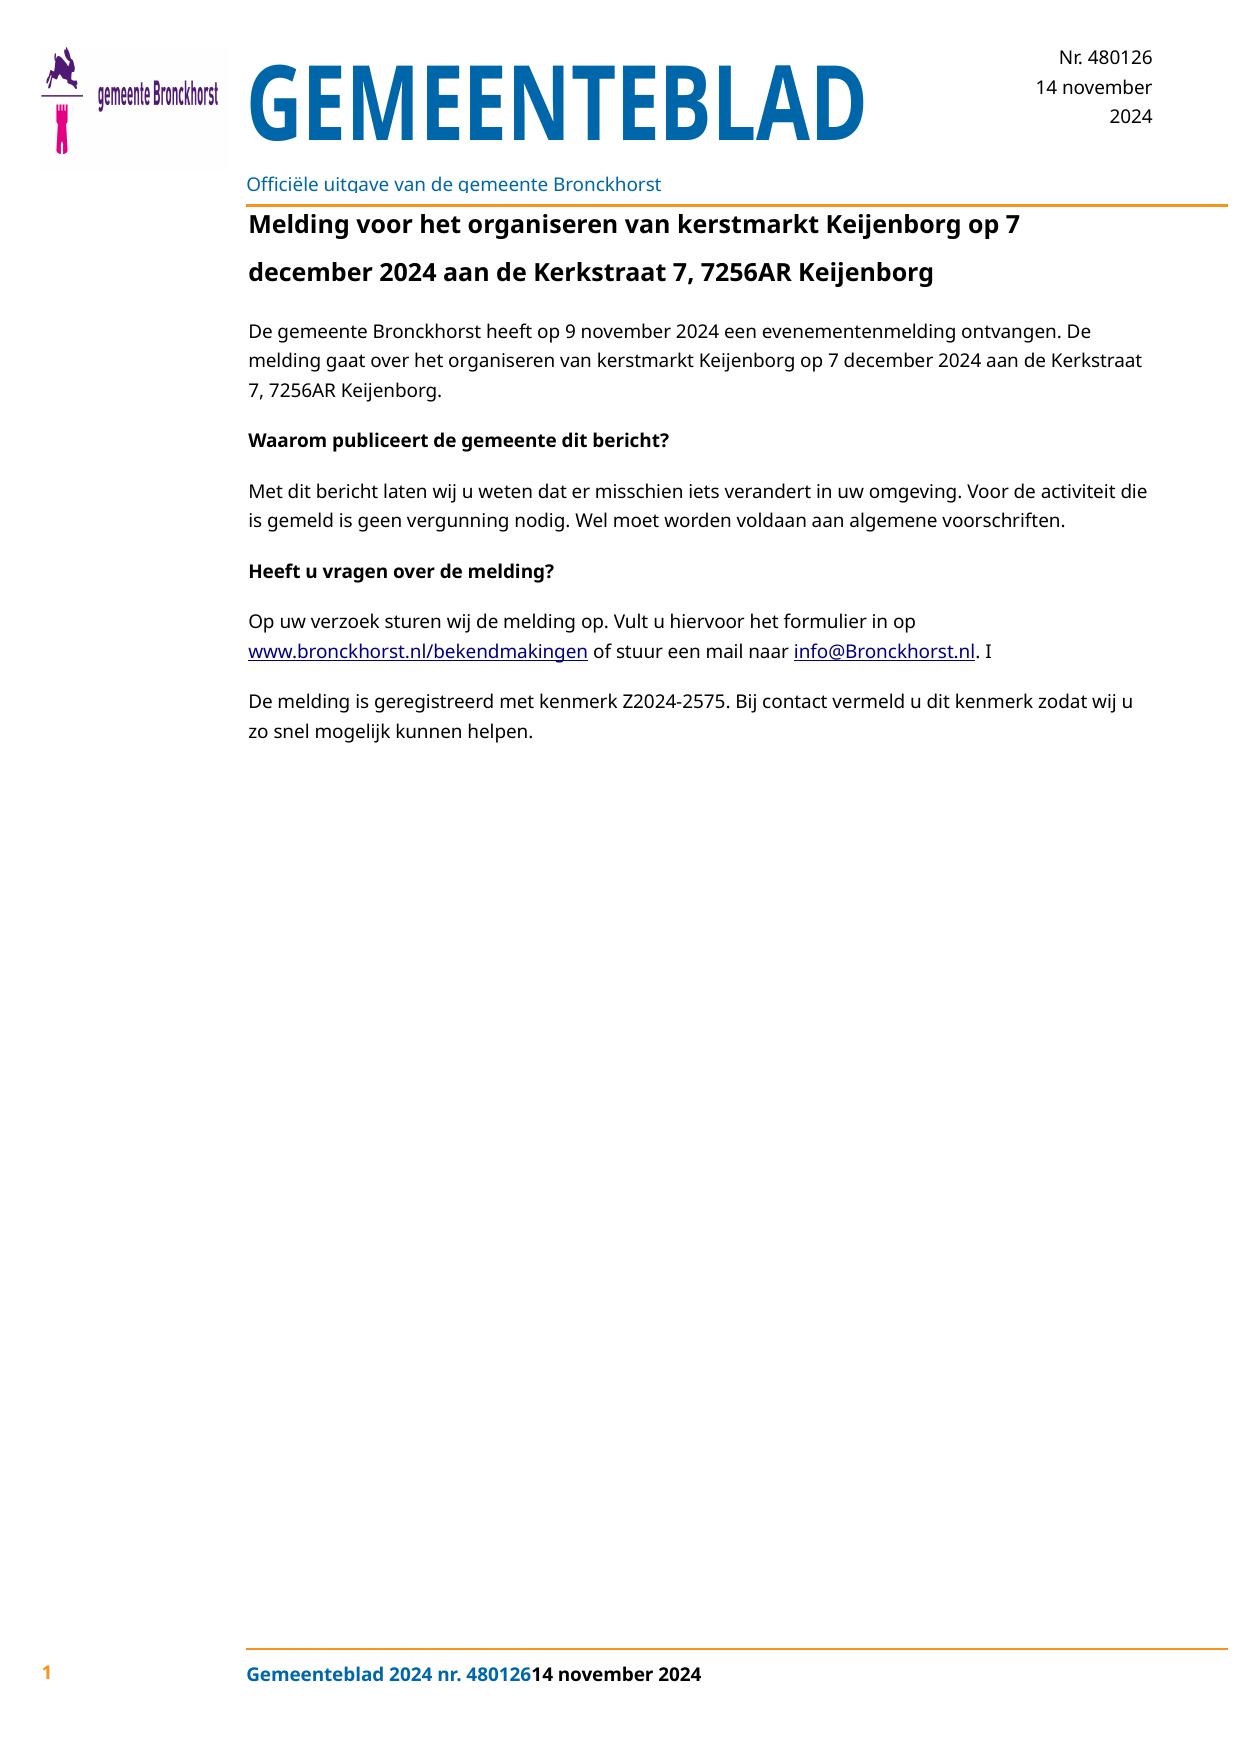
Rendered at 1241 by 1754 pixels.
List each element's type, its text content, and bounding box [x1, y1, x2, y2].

text Heeft u vragen over de melding? [248, 558, 1152, 584]
picture [41, 47, 231, 172]
text Op uw verzoek sturen wij de melding op. Vult u hiervoor het formulier in op www.bronckhorst.nl/bekendmakingen of stuur een mail naar info@Bronckhorst.nl. I [248, 608, 1152, 664]
text De melding is geregistreerd met kenmerk Z2024-2575. Bij contact vermeld u dit kenmerk zodat wij u zo snel mogelijk kunnen helpen. [248, 688, 1152, 744]
text Met dit bericht laten wij u weten dat er misschien iets verandert in uw omgeving. Voor de activiteit die is gemeld is geen vergunning nodig. Wel moet worden voldaan aan algemene voorschriften. [248, 478, 1152, 533]
text Waarom publiceert de gemeente dit bericht? [248, 427, 1152, 453]
text De gemeente Bronckhorst heeft op 9 november 2024 een evenementenmelding ontvangen. De melding gaat over het organiseren van kerstmarkt Keijenborg op 7 december 2024 aan de Kerkstraat 7, 7256AR Keijenborg. [248, 318, 1152, 403]
text Melding voor het organiseren van kerstmarkt Keijenborg op 7 december 2024 aan de Kerkstraat 7, 7256AR Keijenborg [248, 207, 1152, 288]
